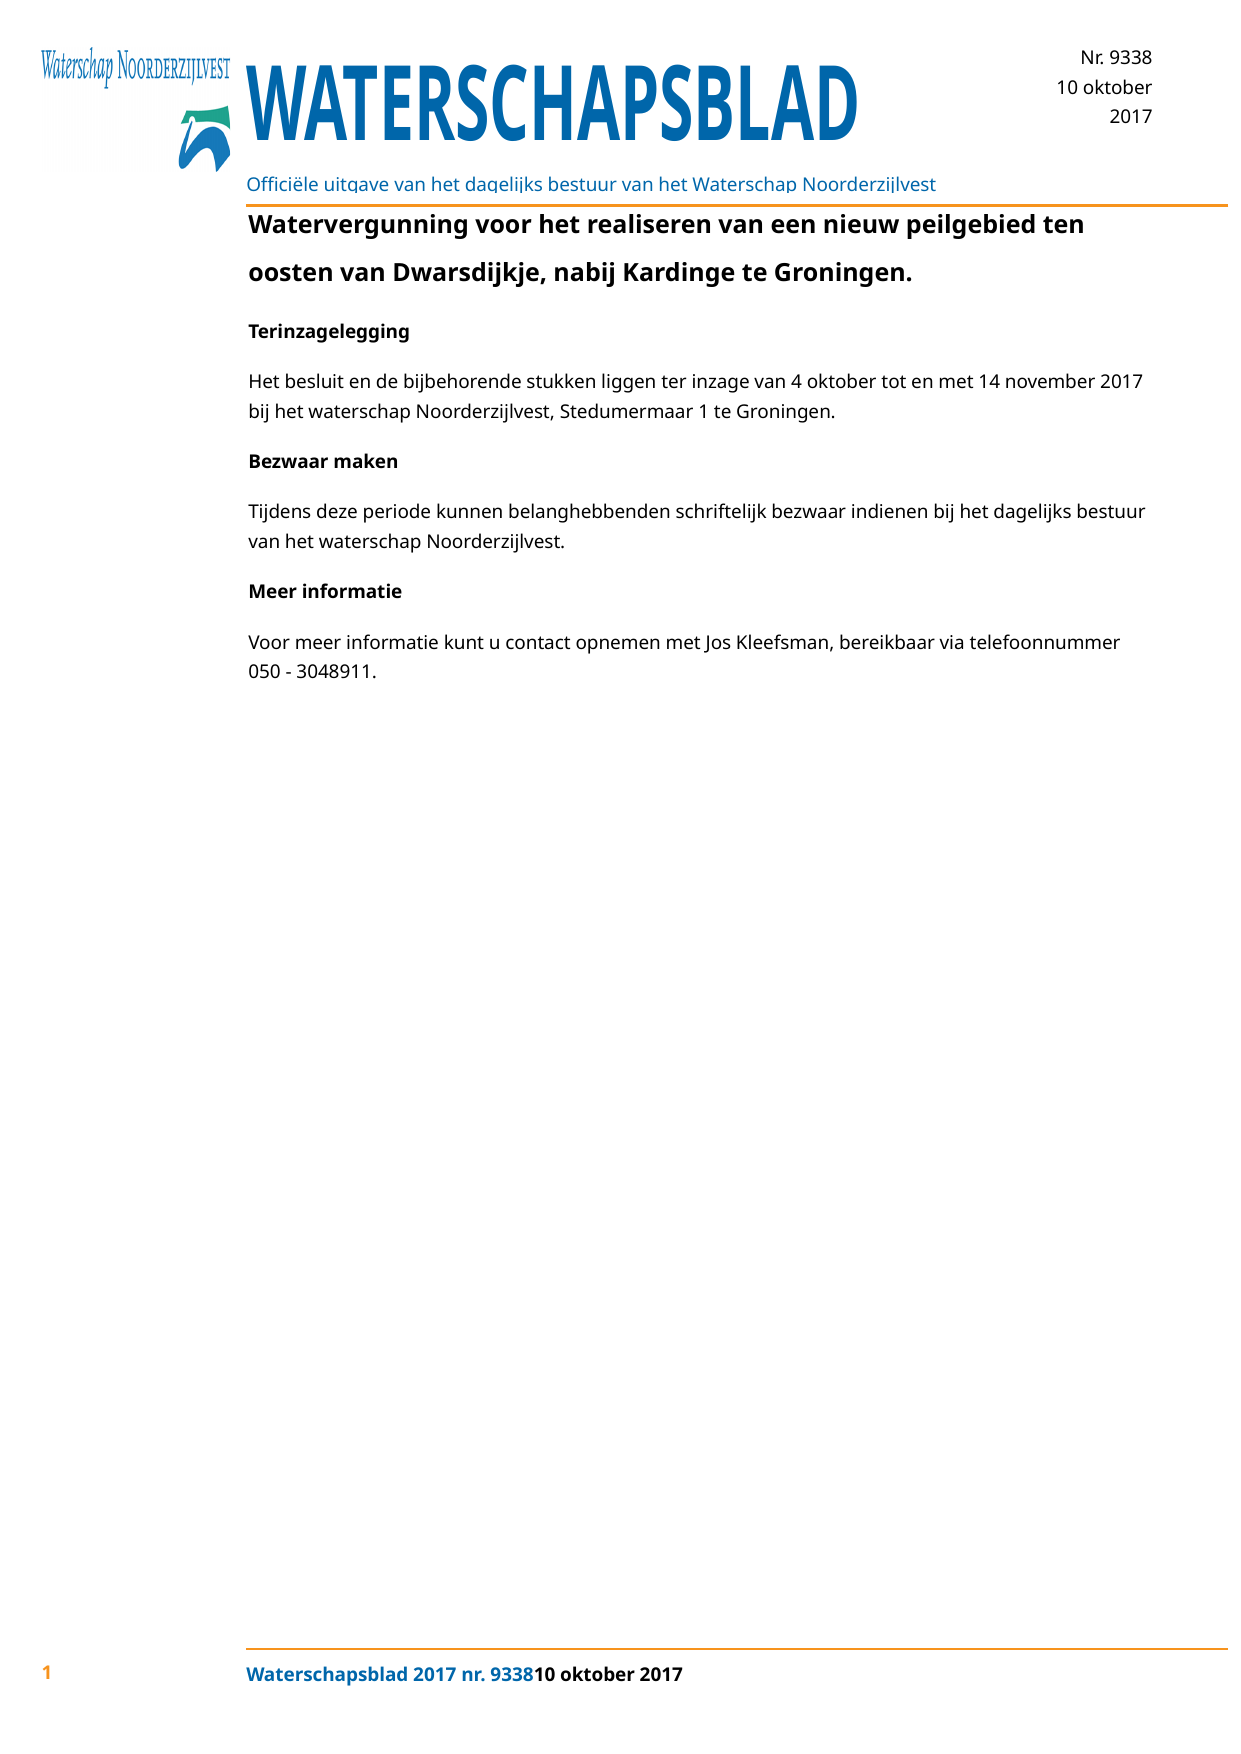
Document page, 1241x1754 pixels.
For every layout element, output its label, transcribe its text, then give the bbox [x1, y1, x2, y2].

text Het besluit en de bijbehorende stukken liggen ter inzage van 4 oktober tot en met 14 november 2017 bij het waterschap Noorderzijlvest, Stedumermaar 1 te Groningen. [248, 368, 1152, 424]
text Meer informatie [248, 579, 1152, 604]
text Watervergunning voor het realiseren van een nieuw peilgebied ten oosten van Dwarsdijkje, nabij Kardinge te Groningen. [248, 207, 1152, 288]
picture [41, 47, 231, 172]
text Tijdens deze periode kunnen belanghebbenden schriftelijk bezwaar indienen bij het dagelijks bestuur van het waterschap Noorderzijlvest. [248, 499, 1152, 554]
text Voor meer informatie kunt u contact opnemen met Jos Kleefsman, bereikbaar via telefoonnummer 050 - 3048911. [248, 629, 1152, 684]
text Terinzagelegging [248, 318, 1152, 344]
text Bezwaar maken [248, 448, 1152, 474]
